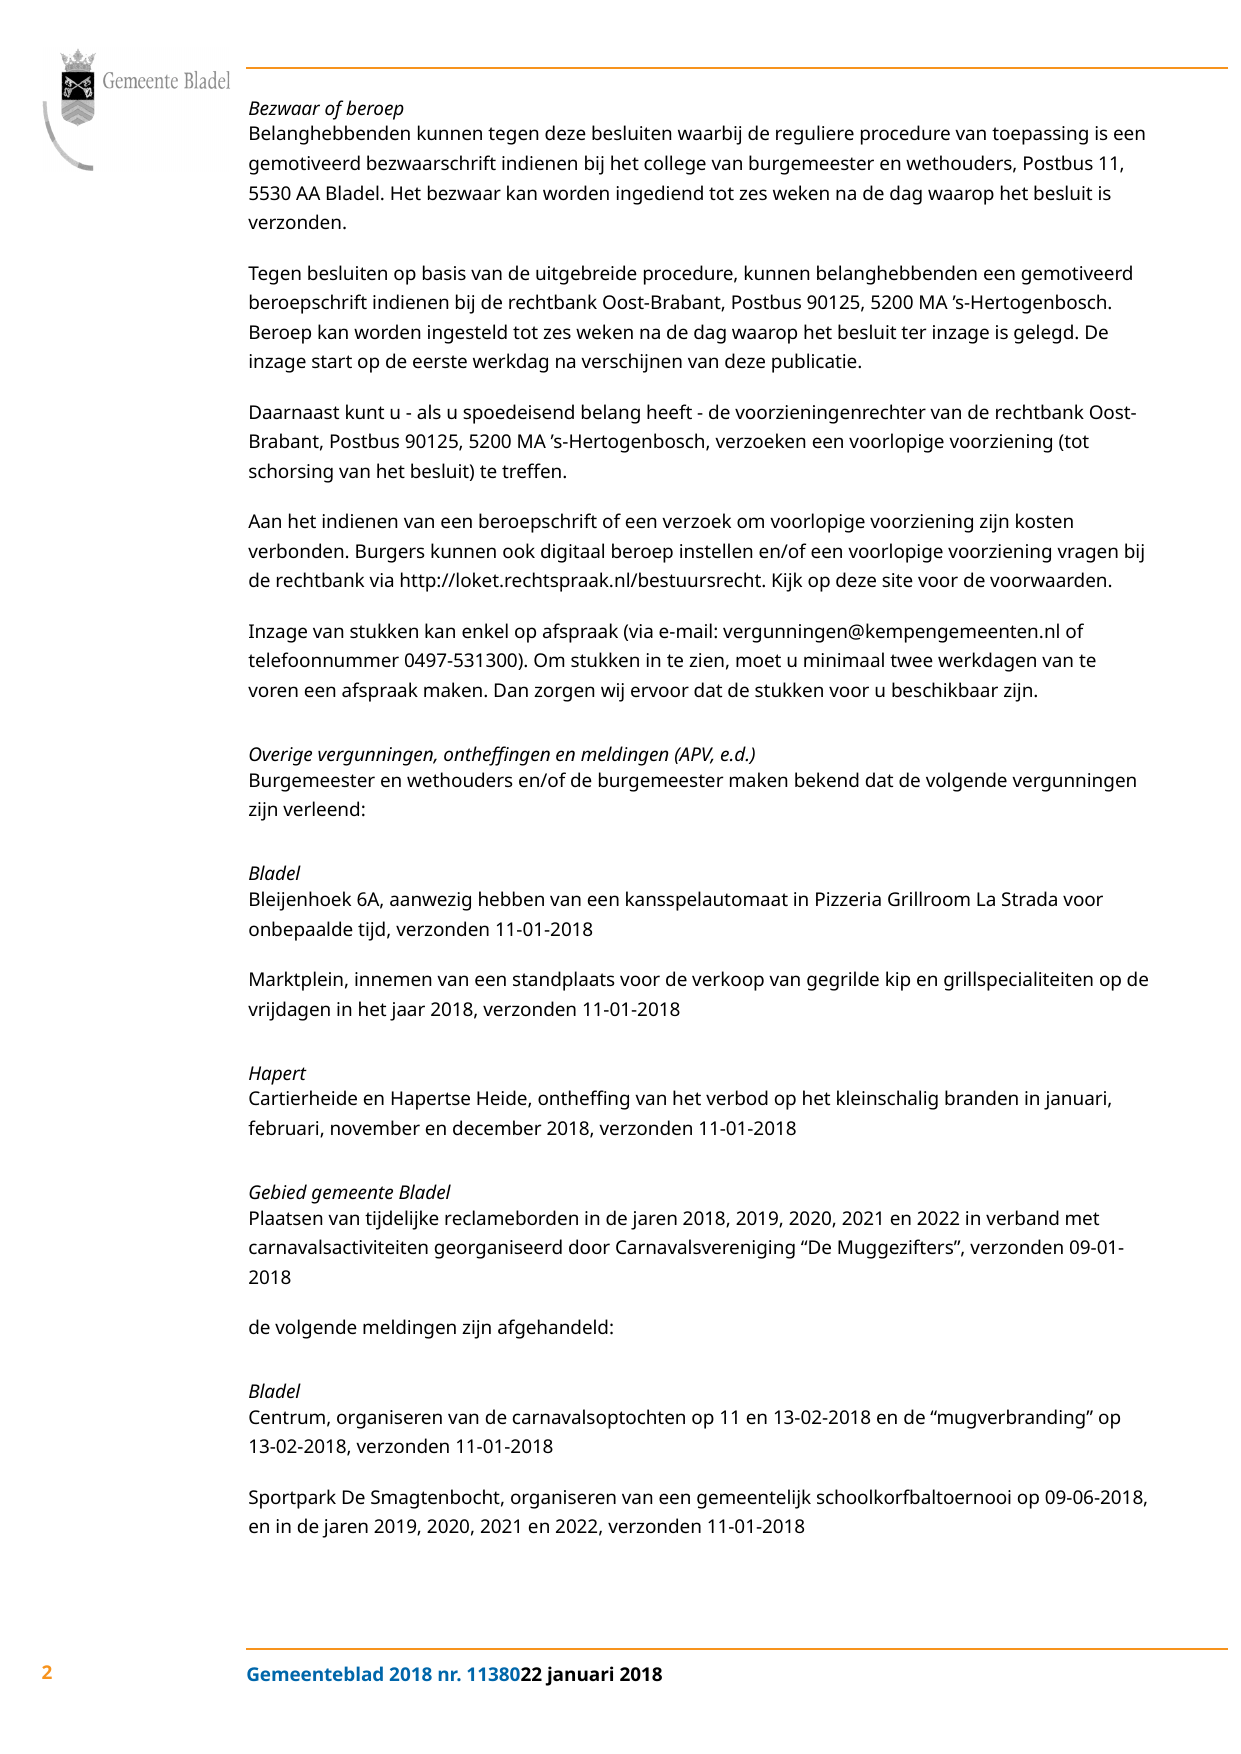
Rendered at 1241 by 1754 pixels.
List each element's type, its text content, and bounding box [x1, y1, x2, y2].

text Gebied gemeente Bladel [248, 1179, 1152, 1205]
text Inzage van stukken kan enkel op afspraak (via e-mail: vergunningen@kempengemeenten.nl of telefoonnummer 0497-531300). Om stukken in te zien, moet u minimaal twee werkdagen van te voren een afspraak maken. Dan zorgen wij ervoor dat de stukken voor u beschikbaar zijn. [248, 618, 1152, 703]
text Bladel [248, 1378, 1152, 1404]
text Plaatsen van tijdelijke reclameborden in de jaren 2018, 2019, 2020, 2021 en 2022 in verband met carnavalsactiviteiten georganiseerd door Carnavalsvereniging “De Muggezifters”, verzonden 09-01-2018 [248, 1205, 1152, 1289]
text Centrum, organiseren van de carnavalsoptochten op 11 en 13-02-2018 en de “mugverbranding” op 13-02-2018, verzonden 11-01-2018 [248, 1404, 1152, 1459]
text Aan het indienen van een beroepschrift of een verzoek om voorlopige voorziening zijn kosten verbonden. Burgers kunnen ook digitaal beroep instellen en/of een voorlopige voorziening vragen bij de rechtbank via http://loket.rechtspraak.nl/bestuursrecht. Kijk op deze site voor de voorwaarden. [248, 508, 1152, 593]
text Burgemeester en wethouders en/of de burgemeester maken bekend dat de volgende vergunningen zijn verleend: [248, 767, 1152, 822]
text Bladel [248, 860, 1152, 886]
text Overige vergunningen, ontheffingen en meldingen (APV, e.d.) [248, 741, 1152, 767]
text Sportpark De Smagtenbocht, organiseren van een gemeentelijk schoolkorfbaltoernooi op 09-06-2018, en in de jaren 2019, 2020, 2021 en 2022, verzonden 11-01-2018 [248, 1484, 1152, 1539]
text Belanghebbenden kunnen tegen deze besluiten waarbij de reguliere procedure van toepassing is een gemotiveerd bezwaarschrift indienen bij het college van burgemeester en wethouders, Postbus 11, 5530 AA Bladel. Het bezwaar kan worden ingediend tot zes weken na de dag waarop het besluit is verzonden. [248, 121, 1152, 235]
text Marktplein, innemen van een standplaats voor de verkoop van gegrilde kip en grillspecialiteiten op de vrijdagen in het jaar 2018, verzonden 11-01-2018 [248, 966, 1152, 1021]
text Daarnaast kunt u - als u spoedeisend belang heeft - de voorzieningenrechter van de rechtbank Oost-Brabant, Postbus 90125, 5200 MA ’s-Hertogenbosch, verzoeken een voorlopige voorziening (tot schorsing van het besluit) te treffen. [248, 399, 1152, 484]
text Bezwaar of beroep [248, 95, 1152, 121]
picture [41, 47, 231, 172]
text de volgende meldingen zijn afgehandeld: [248, 1314, 1152, 1340]
text Cartierheide en Hapertse Heide, ontheffing van het verbod op het kleinschalig branden in januari, februari, november en december 2018, verzonden 11-01-2018 [248, 1085, 1152, 1141]
text Hapert [248, 1060, 1152, 1085]
text Tegen besluiten op basis van de uitgebreide procedure, kunnen belanghebbenden een gemotiveerd beroepschrift indienen bij de rechtbank Oost-Brabant, Postbus 90125, 5200 MA ’s-Hertogenbosch. Beroep kan worden ingesteld tot zes weken na de dag waarop het besluit ter inzage is gelegd. De inzage start op de eerste werkdag na verschijnen van deze publicatie. [248, 260, 1152, 374]
text Bleijenhoek 6A, aanwezig hebben van een kansspelautomaat in Pizzeria Grillroom La Strada voor onbepaalde tijd, verzonden 11-01-2018 [248, 886, 1152, 941]
